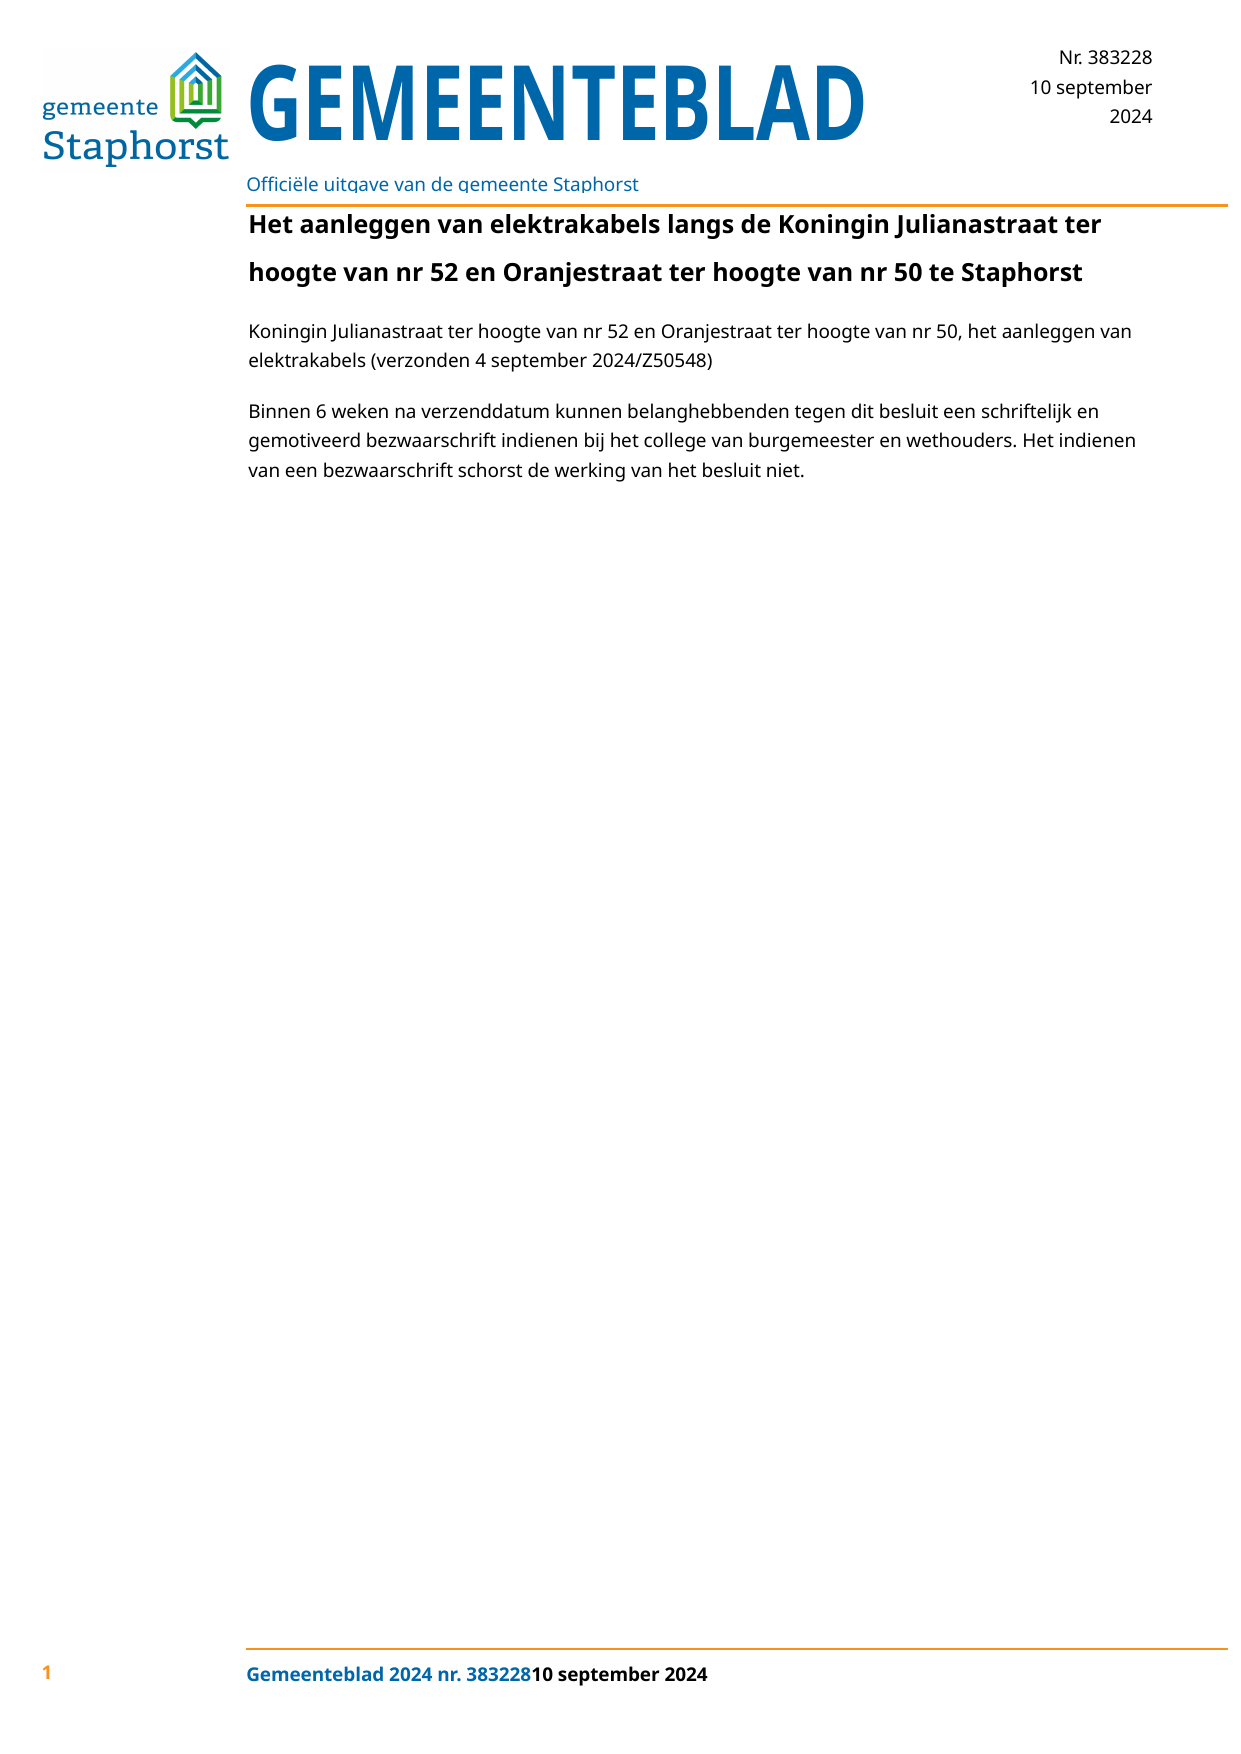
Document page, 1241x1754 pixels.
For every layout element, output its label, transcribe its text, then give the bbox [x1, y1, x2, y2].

text Koningin Julianastraat ter hoogte van nr 52 en Oranjestraat ter hoogte van nr 50, het aanleggen van elektrakabels (verzonden 4 september 2024/Z50548) [248, 318, 1152, 373]
text Het aanleggen van elektrakabels langs de Koningin Julianastraat ter hoogte van nr 52 en Oranjestraat ter hoogte van nr 50 te Staphorst [248, 207, 1152, 288]
text Binnen 6 weken na verzenddatum kunnen belanghebbenden tegen dit besluit een schriftelijk en gemotiveerd bezwaarschrift indienen bij het college van burgemeester en wethouders. Het indienen van een bezwaarschrift schorst de werking van het besluit niet. [248, 398, 1152, 483]
picture [41, 47, 231, 172]
